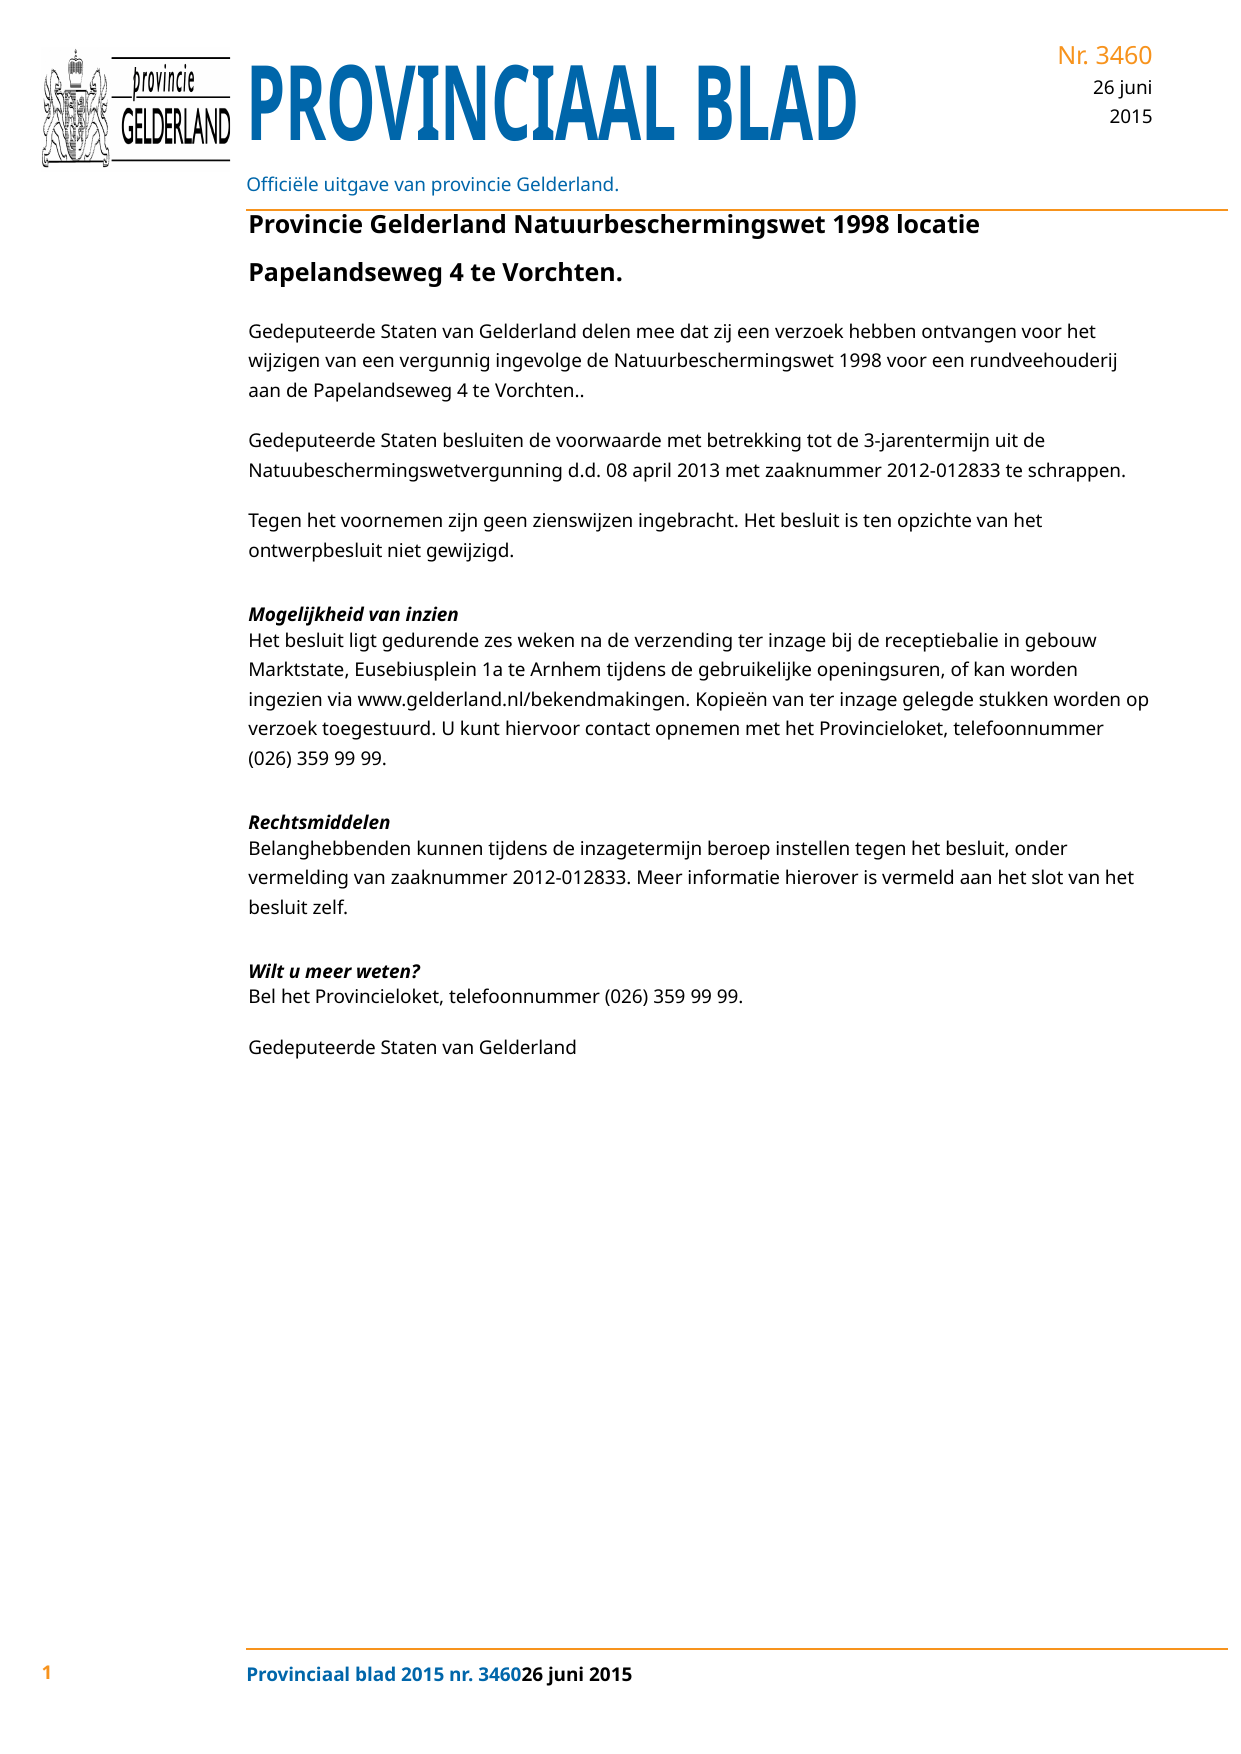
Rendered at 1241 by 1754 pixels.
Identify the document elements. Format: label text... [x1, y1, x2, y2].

text Bel het Provincieloket, telefoonnummer (026) 359 99 99. [248, 984, 1152, 1009]
text Belanghebbenden kunnen tijdens de inzagetermijn beroep instellen tegen het besluit, onder vermelding van zaaknummer 2012-012833. Meer informatie hierover is vermeld aan het slot van het besluit zelf. [248, 835, 1152, 920]
text Gedeputeerde Staten besluiten de voorwaarde met betrekking tot de 3-jarentermijn uit de Natuubeschermingswetvergunning d.d. 08 april 2013 met zaaknummer 2012-012833 te schrappen. [248, 427, 1152, 483]
text Mogelijkheid van inzien [248, 601, 1152, 627]
text Gedeputeerde Staten van Gelderland [248, 1034, 1152, 1060]
text Gedeputeerde Staten van Gelderland delen mee dat zij een verzoek hebben ontvangen voor het wijzigen van een vergunnig ingevolge de Natuurbeschermingswet 1998 voor een rundveehouderij aan de Papelandseweg 4 te Vorchten.. [248, 318, 1152, 403]
text Het besluit ligt gedurende zes weken na de verzending ter inzage bij de receptiebalie in gebouw Marktstate, Eusebiusplein 1a te Arnhem tijdens de gebruikelijke openingsuren, of kan worden ingezien via www.gelderland.nl/bekendmakingen. Kopieën van ter inzage gelegde stukken worden op verzoek toegestuurd. U kunt hiervoor contact opnemen met het Provincieloket, telefoonnummer (026) 359 99 99. [248, 627, 1152, 771]
text Rechtsmiddelen [248, 809, 1152, 835]
picture [41, 47, 231, 172]
text Wilt u meer weten? [248, 958, 1152, 984]
text Provincie Gelderland Natuurbeschermingswet 1998 locatie Papelandseweg 4 te Vorchten. [248, 211, 1152, 288]
text Tegen het voornemen zijn geen zienswijzen ingebracht. Het besluit is ten opzichte van het ontwerpbesluit niet gewijzigd. [248, 507, 1152, 563]
